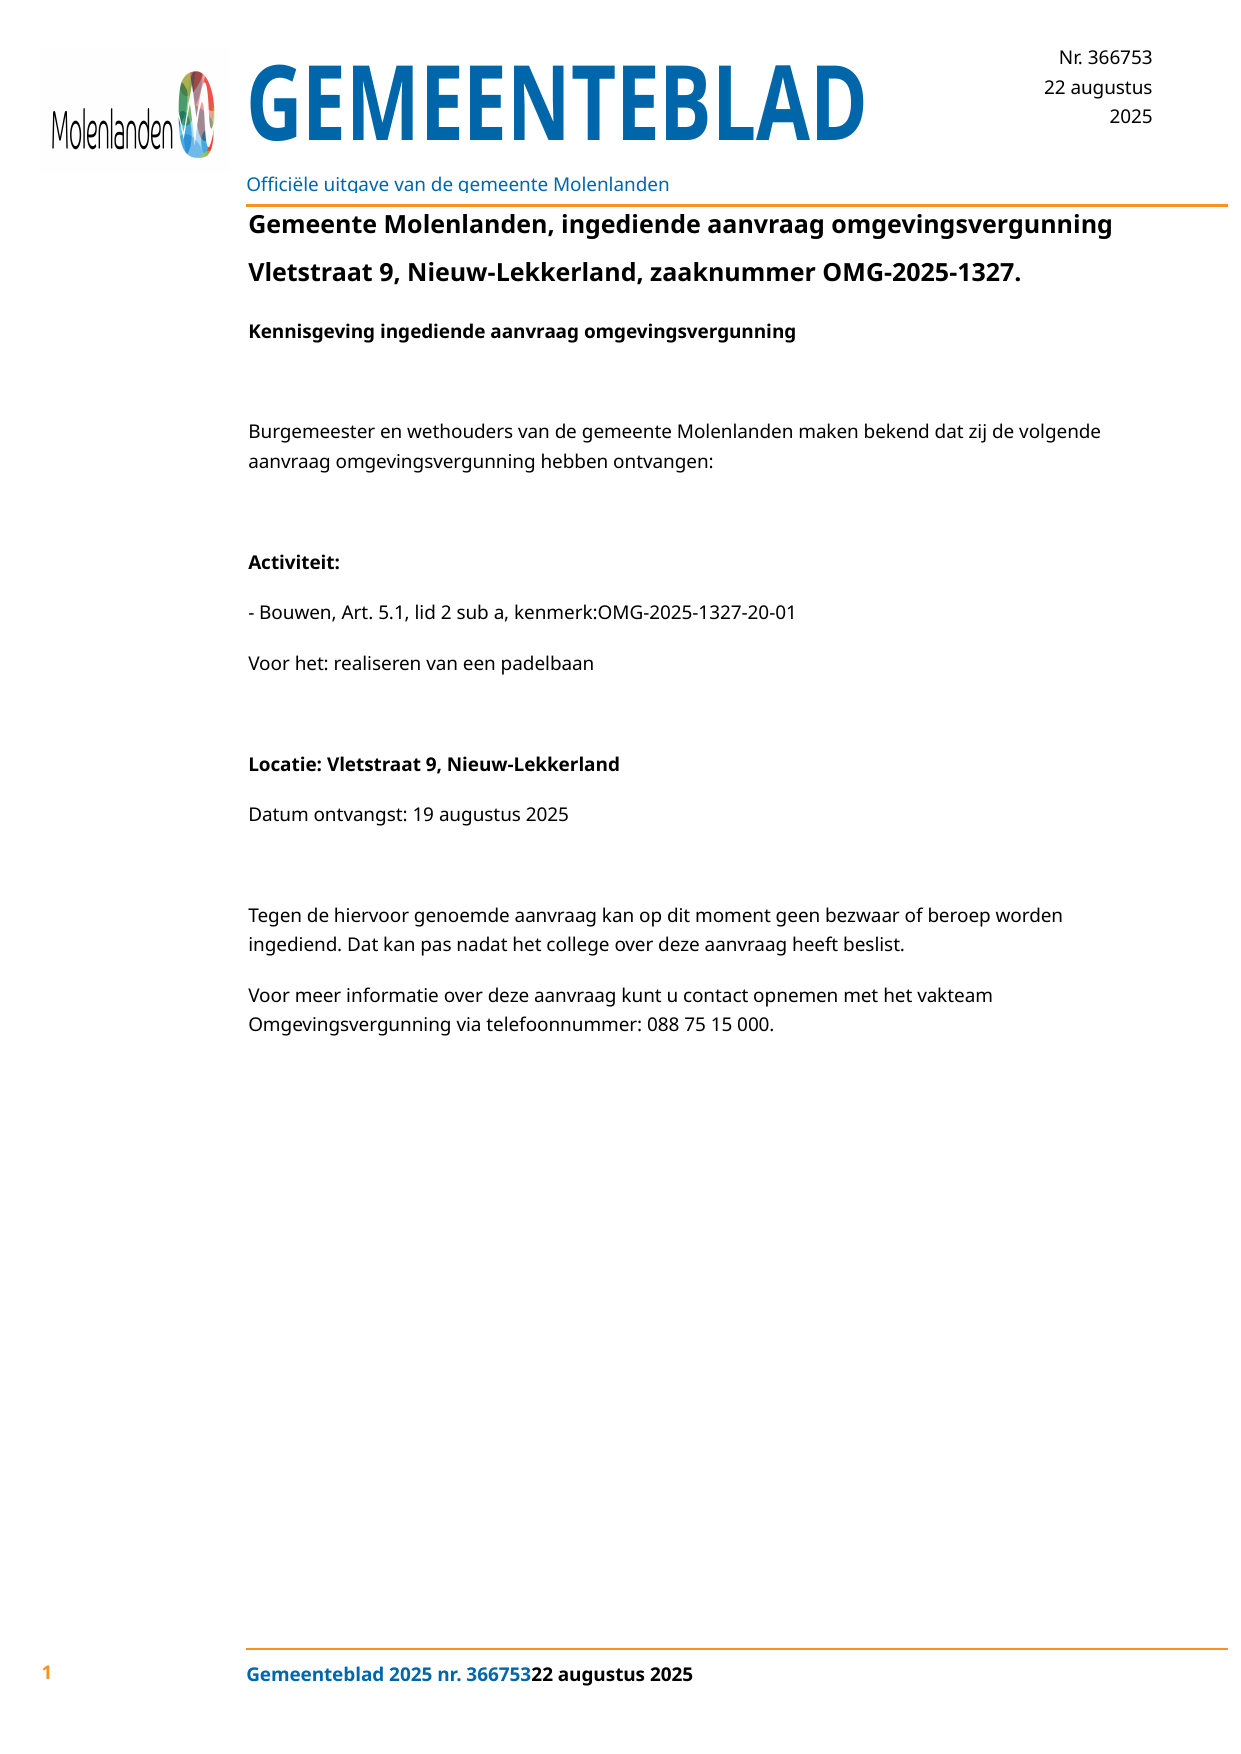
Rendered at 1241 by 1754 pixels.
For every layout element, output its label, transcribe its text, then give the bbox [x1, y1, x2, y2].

text Tegen de hiervoor genoemde aanvraag kan op dit moment geen bezwaar of beroep worden ingediend. Dat kan pas nadat het college over deze aanvraag heeft beslist. [248, 902, 1152, 957]
text Activiteit: [248, 549, 1152, 575]
text Gemeente Molenlanden, ingediende aanvraag omgevingsvergunning Vletstraat 9, Nieuw-Lekkerland, zaaknummer OMG-2025-1327. [248, 207, 1152, 288]
text Voor het: realiseren van een padelbaan [248, 650, 1152, 676]
text Locatie: Vletstraat 9, Nieuw-Lekkerland [248, 751, 1152, 777]
picture [41, 47, 231, 172]
text Voor meer informatie over deze aanvraag kunt u contact opnemen met het vakteam Omgevingsvergunning via telefoonnummer: 088 75 15 000. [248, 982, 1152, 1037]
text Burgemeester en wethouders van de gemeente Molenlanden maken bekend dat zij de volgende aanvraag omgevingsvergunning hebben ontvangen: [248, 419, 1152, 474]
text Datum ontvangst: 19 augustus 2025 [248, 801, 1152, 827]
text - Bouwen, Art. 5.1, lid 2 sub a, kenmerk:OMG-2025-1327-20-01 [248, 599, 1152, 625]
text Kennisgeving ingediende aanvraag omgevingsvergunning [248, 318, 1152, 344]
